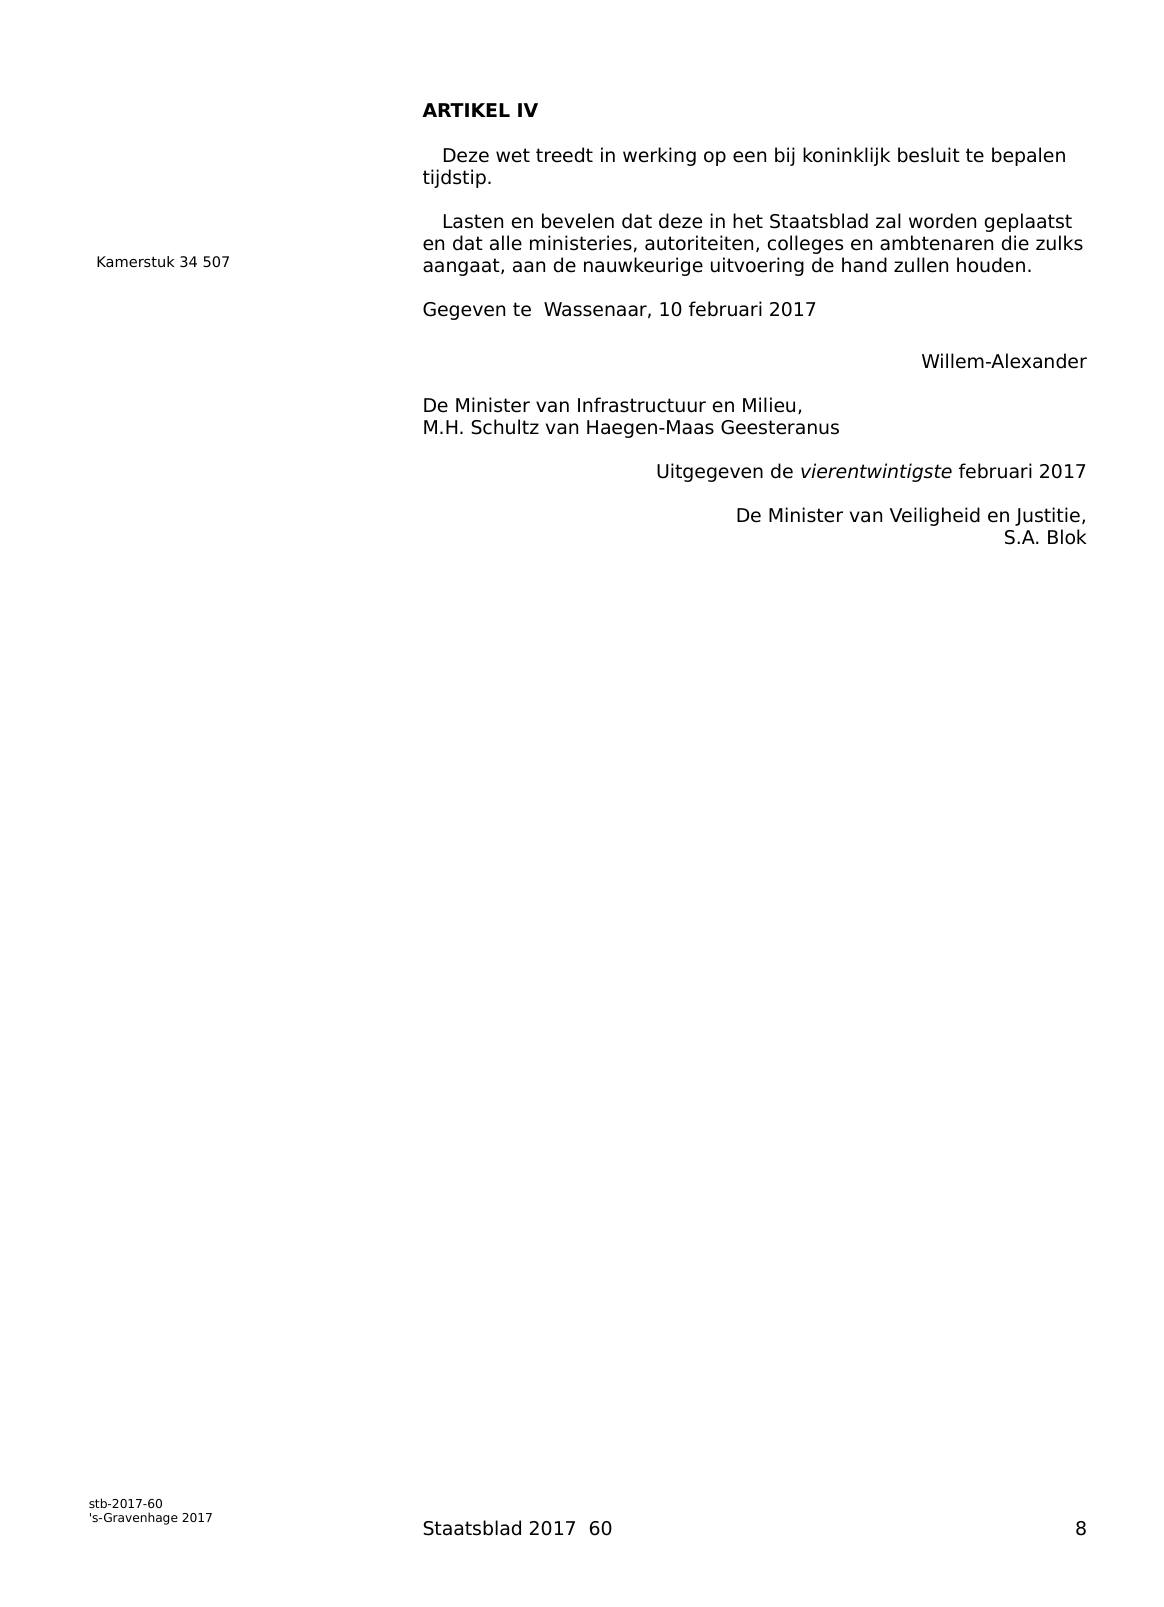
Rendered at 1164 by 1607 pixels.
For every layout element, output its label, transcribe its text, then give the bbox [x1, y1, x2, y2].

text Deze wet treedt in werking op een bij koninklijk besluit te bepalen tijdstip. [422, 144, 1087, 188]
subtitle ARTIKEL IV [422, 100, 1087, 122]
text Gegeven te Wassenaar, 10 februari 2017 [422, 299, 1087, 321]
text Kamerstuk 34 507 [77, 254, 396, 271]
text Uitgegeven de vierentwintigste februari 2017 [422, 461, 1087, 483]
text 's-Gravenhage 2017 [88, 1511, 323, 1525]
text Willem-Alexander [422, 351, 1087, 373]
text De Minister van Veiligheid en Justitie, S.A. Blok [422, 505, 1087, 549]
text De Minister van Infrastructuur en Milieu, M.H. Schultz van Haegen-Maas Geesteranus [422, 395, 1087, 439]
text Lasten en bevelen dat deze in het Staatsblad zal worden geplaatst en dat alle ministeries, autoriteiten, colleges en ambtenaren die zulks aangaat, aan de nauwkeurige uitvoering de hand zullen houden. [422, 211, 1087, 277]
text stb-2017-60 [88, 1497, 323, 1511]
